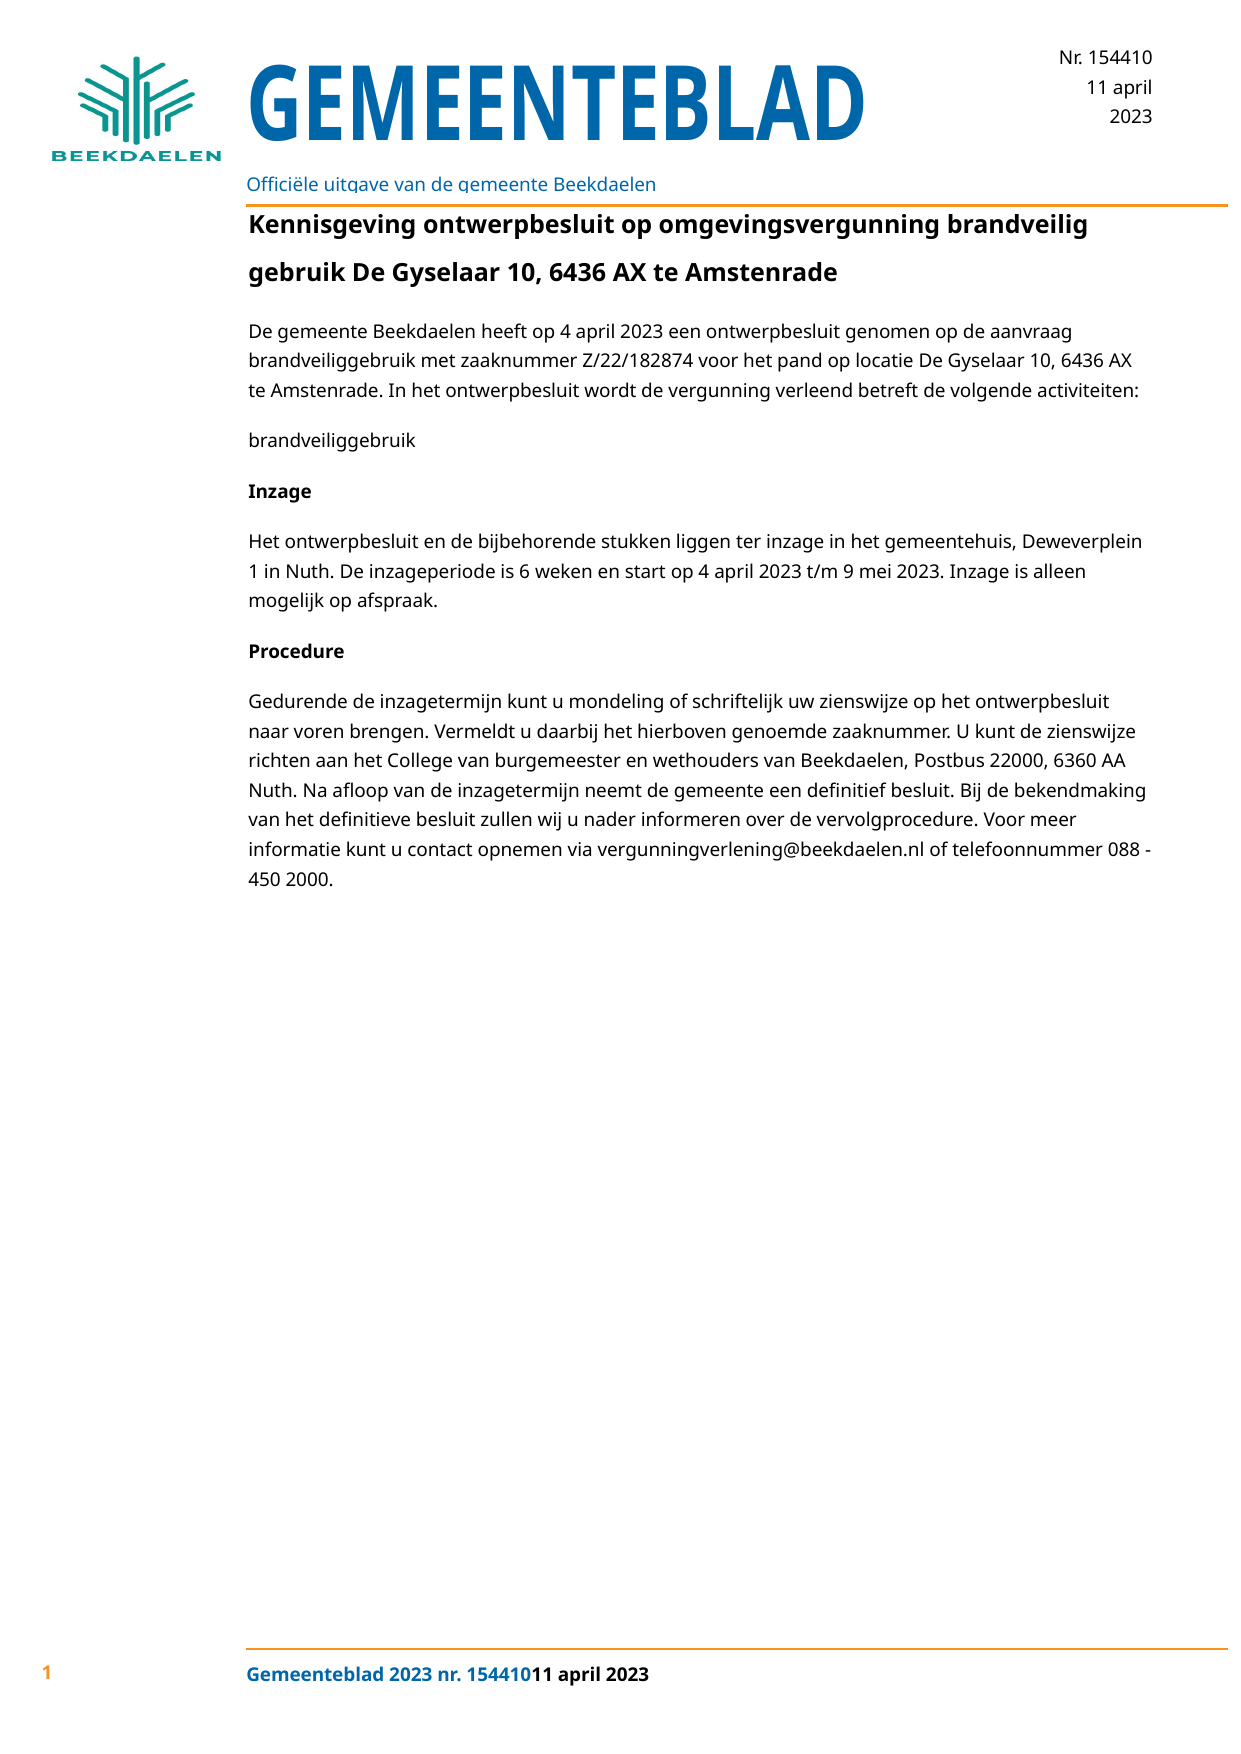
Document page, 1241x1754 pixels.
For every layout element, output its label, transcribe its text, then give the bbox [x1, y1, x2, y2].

text Inzage [248, 478, 1152, 504]
text Het ontwerpbesluit en de bijbehorende stukken liggen ter inzage in het gemeentehuis, Deweverplein 1 in Nuth. De inzageperiode is 6 weken en start op 4 april 2023 t/m 9 mei 2023. Inzage is alleen mogelijk op afspraak. [248, 528, 1152, 613]
text De gemeente Beekdaelen heeft op 4 april 2023 een ontwerpbesluit genomen op de aanvraag brandveiliggebruik met zaaknummer Z/22/182874 voor het pand op locatie De Gyselaar 10, 6436 AX te Amstenrade. In het ontwerpbesluit wordt de vergunning verleend betreft de volgende activiteiten: [248, 318, 1152, 403]
text Procedure [248, 638, 1152, 664]
text Kennisgeving ontwerpbesluit op omgevingsvergunning brandveilig gebruik De Gyselaar 10, 6436 AX te Amstenrade [248, 207, 1152, 288]
text Gedurende de inzagetermijn kunt u mondeling of schriftelijk uw zienswijze op het ontwerpbesluit naar voren brengen. Vermeldt u daarbij het hierboven genoemde zaaknummer. U kunt de zienswijze richten aan het College van burgemeester en wethouders van Beekdaelen, Postbus 22000, 6360 AA Nuth. Na afloop van de inzagetermijn neemt de gemeente een definitief besluit. Bij de bekendmaking van het definitieve besluit zullen wij u nader informeren over de vervolgprocedure. Voor meer informatie kunt u contact opnemen via vergunningverlening@beekdaelen.nl of telefoonnummer 088 - 450 2000. [248, 688, 1152, 892]
picture [41, 47, 231, 172]
text brandveiliggebruik [248, 427, 1152, 453]
